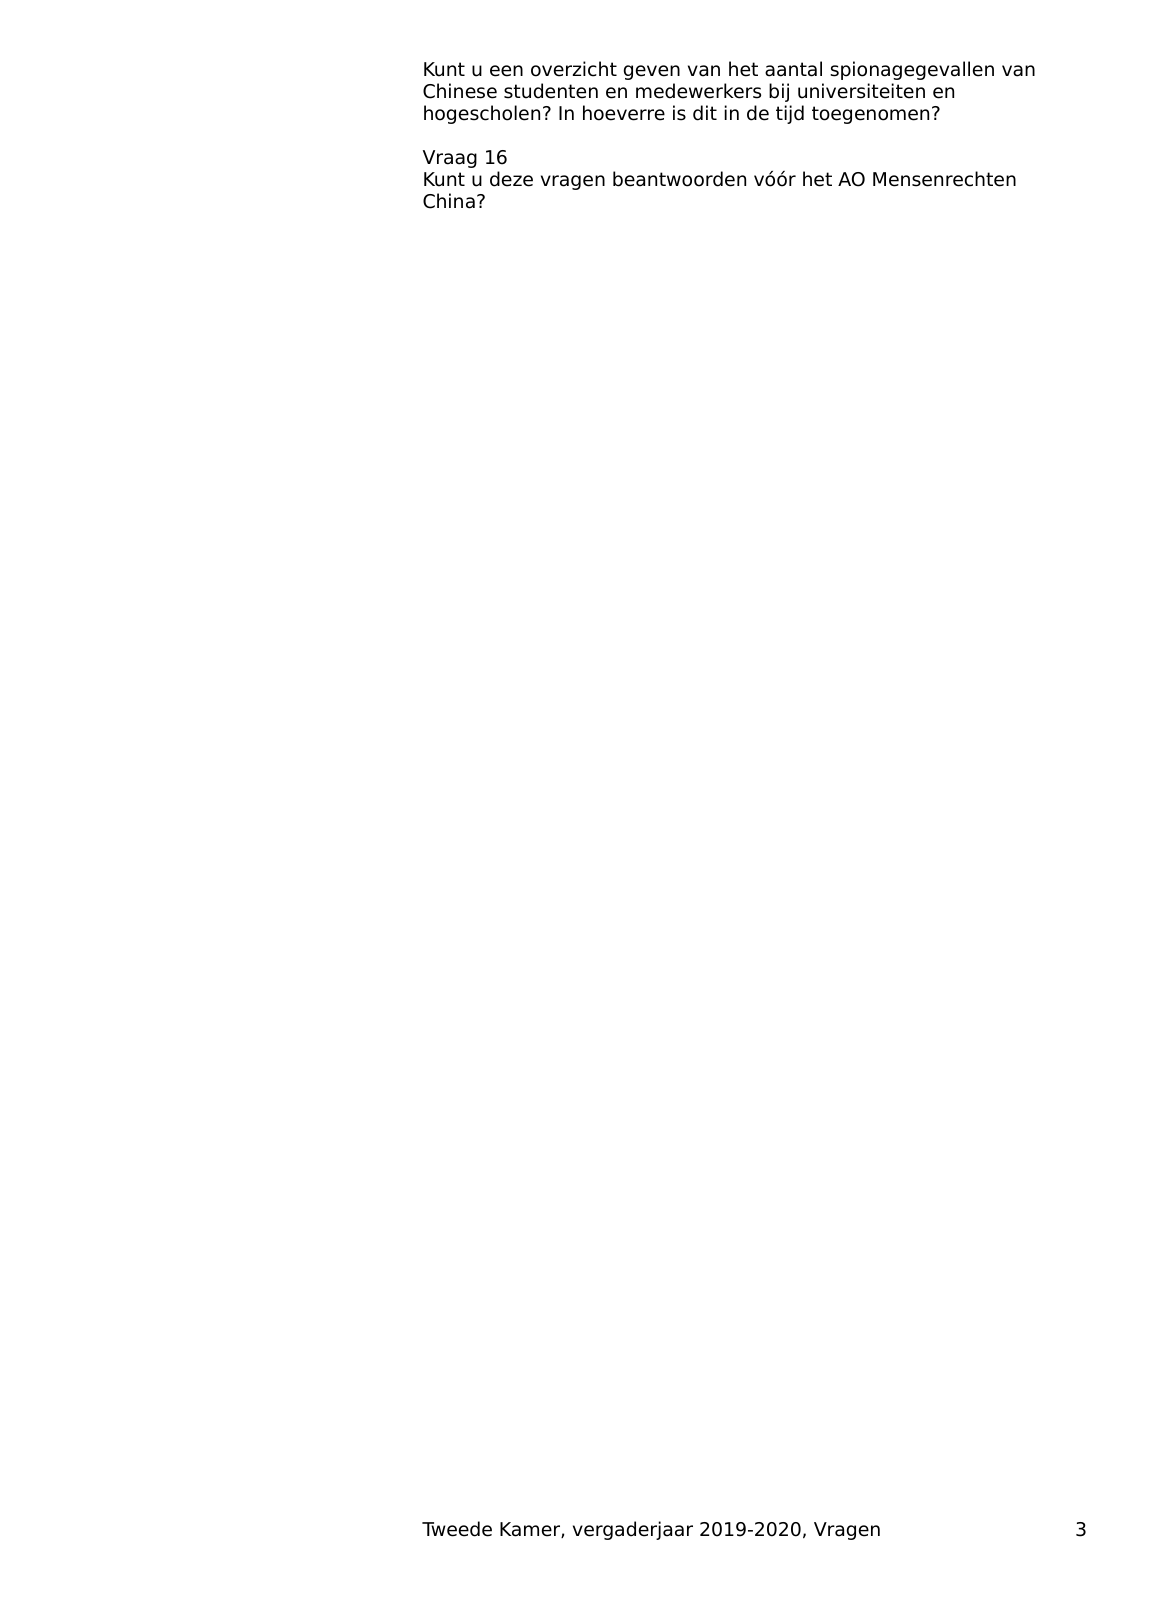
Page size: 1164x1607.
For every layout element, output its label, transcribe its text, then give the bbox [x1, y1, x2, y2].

text Kunt u deze vragen beantwoorden vóór het AO Mensenrechten China? [422, 169, 1087, 213]
text Vraag 16 [422, 147, 1087, 169]
text Kunt u een overzicht geven van het aantal spionagegevallen van Chinese studenten en medewerkers bij universiteiten en hogescholen? In hoeverre is dit in de tijd toegenomen? [422, 59, 1087, 125]
